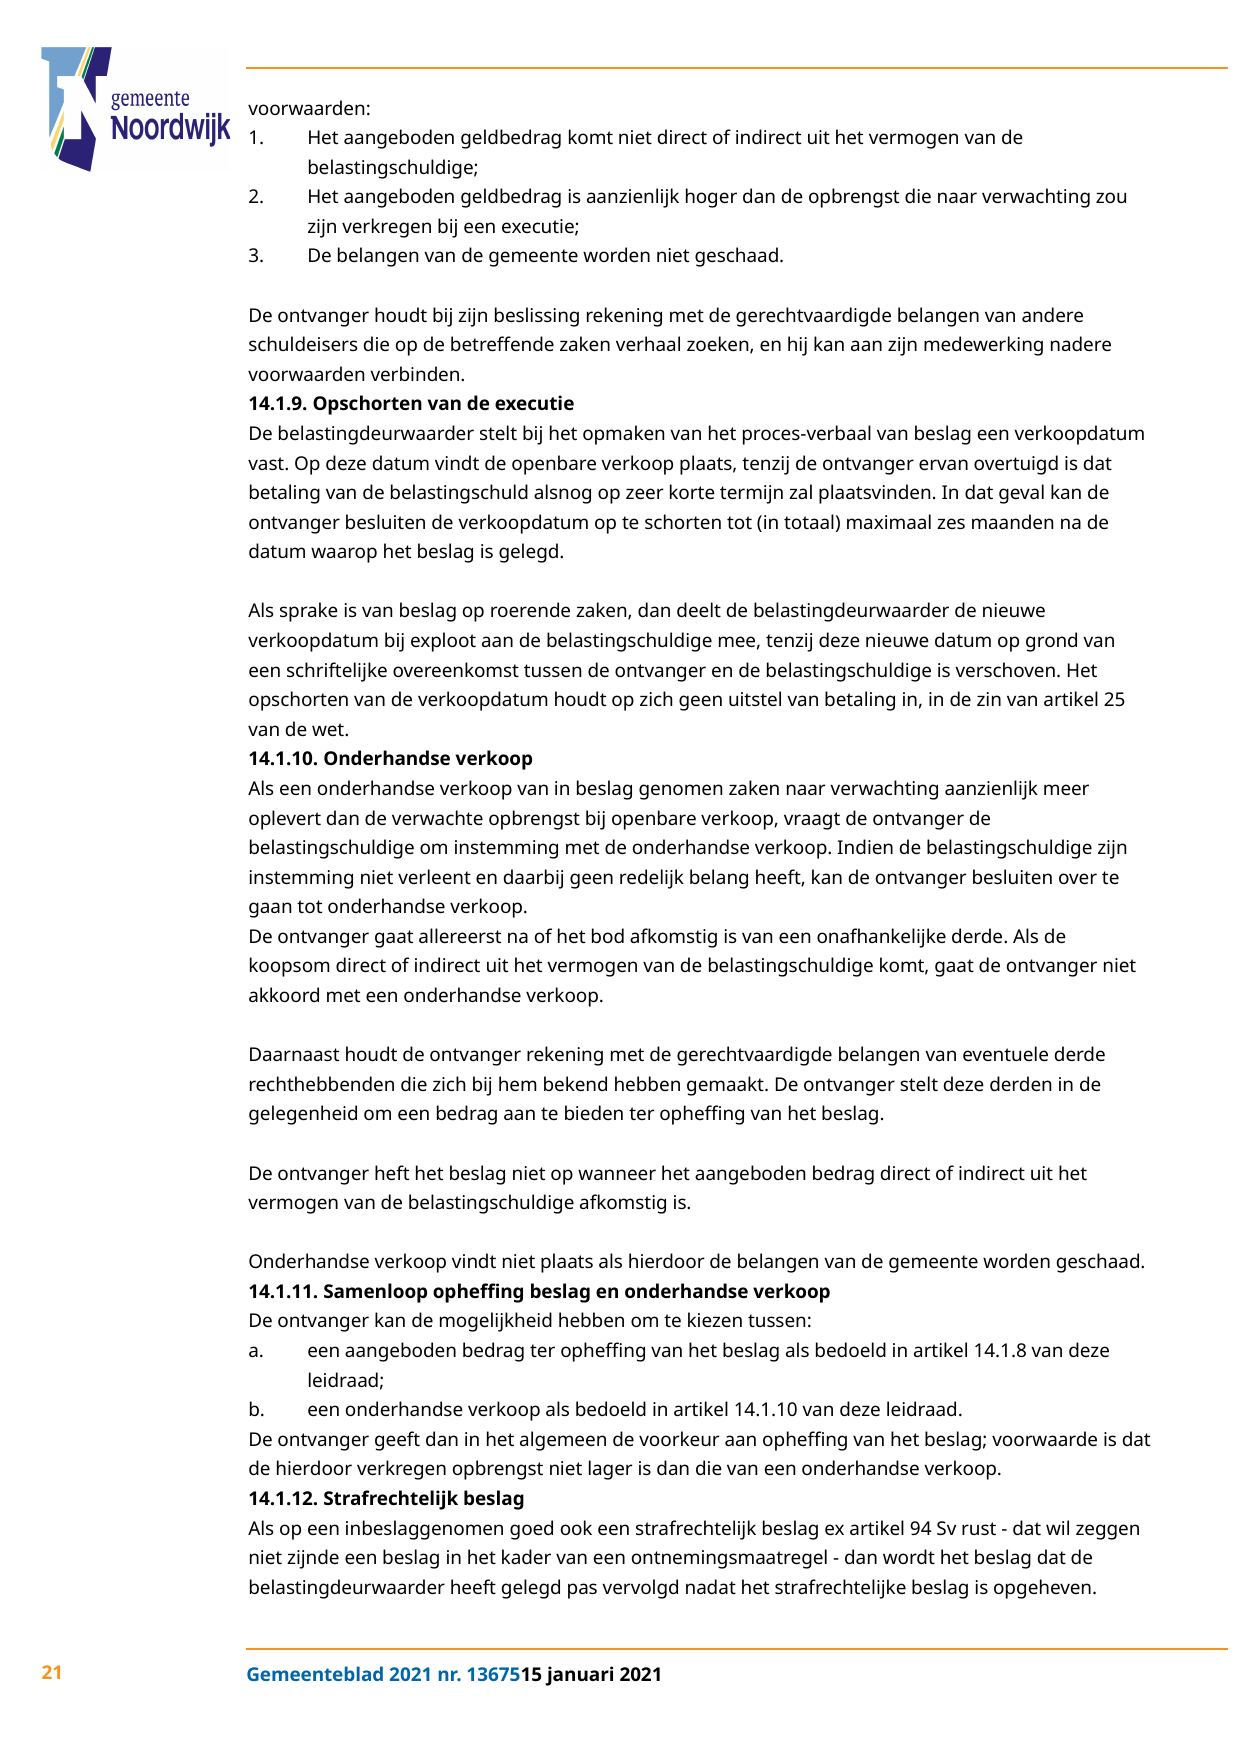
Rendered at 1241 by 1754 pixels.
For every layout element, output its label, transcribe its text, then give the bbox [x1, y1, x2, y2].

text Als sprake is van beslag op roerende zaken, dan deelt de belastingdeurwaarder de nieuwe verkoopdatum bij exploot aan de belastingschuldige mee, tenzij deze nieuwe datum op grond van een schriftelijke overeenkomst tussen de ontvanger en de belastingschuldige is verschoven. Het opschorten van de verkoopdatum houdt op zich geen uitstel van betaling in, in de zin van artikel 25 van de wet. [248, 598, 1152, 742]
list een aangeboden bedrag ter opheffing van het beslag als bedoeld in artikel 14.1.8 van deze leidraad; [248, 1337, 1152, 1393]
text 14.1.12. Strafrechtelijk beslag [248, 1485, 1152, 1511]
text Onderhandse verkoop vindt niet plaats als hierdoor de belangen van de gemeente worden geschaad. [248, 1248, 1152, 1274]
text De ontvanger houdt bij zijn beslissing rekening met de gerechtvaardigde belangen van andere schuldeisers die op de betreffende zaken verhaal zoeken, en hij kan aan zijn medewerking nadere voorwaarden verbinden. [248, 302, 1152, 387]
text 14.1.11. Samenloop opheffing beslag en onderhandse verkoop [248, 1278, 1152, 1304]
text voorwaarden: [248, 95, 1152, 121]
text De ontvanger gaat allereerst na of het bod afkomstig is van een onafhankelijke derde. Als de koopsom direct of indirect uit het vermogen van de belastingschuldige komt, gaat de ontvanger niet akkoord met een onderhandse verkoop. [248, 923, 1152, 1008]
list Het aangeboden geldbedrag is aanzienlijk hoger dan de opbrengst die naar verwachting zou zijn verkregen bij een executie; [248, 183, 1152, 239]
text De ontvanger kan de mogelijkheid hebben om te kiezen tussen: [248, 1308, 1152, 1333]
text De ontvanger heft het beslag niet op wanneer het aangeboden bedrag direct of indirect uit het vermogen van de belastingschuldige afkomstig is. [248, 1160, 1152, 1215]
text Daarnaast houdt de ontvanger rekening met de gerechtvaardigde belangen van eventuele derde rechthebbenden die zich bij hem bekend hebben gemaakt. De ontvanger stelt deze derden in de gelegenheid om een bedrag aan te bieden ter opheffing van het beslag. [248, 1041, 1152, 1126]
list een onderhandse verkoop als bedoeld in artikel 14.1.10 van deze leidraad. [248, 1396, 1152, 1422]
text Als op een inbeslaggenomen goed ook een strafrechtelijk beslag ex artikel 94 Sv rust - dat wil zeggen niet zijnde een beslag in het kader van een ontnemingsmaatregel - dan wordt het beslag dat de belastingdeurwaarder heeft gelegd pas vervolgd nadat het strafrechtelijke beslag is opgeheven. [248, 1515, 1152, 1600]
text 14.1.9. Opschorten van de executie [248, 391, 1152, 416]
text De belastingdeurwaarder stelt bij het opmaken van het proces-verbaal van beslag een verkoopdatum vast. Op deze datum vindt de openbare verkoop plaats, tenzij de ontvanger ervan overtuigd is dat betaling van de belastingschuld alsnog op zeer korte termijn zal plaatsvinden. In dat geval kan de ontvanger besluiten de verkoopdatum op te schorten tot (in totaal) maximaal zes maanden na de datum waarop het beslag is gelegd. [248, 420, 1152, 564]
list Het aangeboden geldbedrag komt niet direct of indirect uit het vermogen van de belastingschuldige; [248, 124, 1152, 180]
picture [41, 47, 231, 172]
list De belangen van de gemeente worden niet geschaad. [248, 243, 1152, 268]
text Als een onderhandse verkoop van in beslag genomen zaken naar verwachting aanzienlijk meer oplevert dan de verwachte opbrengst bij openbare verkoop, vraagt de ontvanger de belastingschuldige om instemming met de onderhandse verkoop. Indien de belastingschuldige zijn instemming niet verleent en daarbij geen redelijk belang heeft, kan de ontvanger besluiten over te gaan tot onderhandse verkoop. [248, 775, 1152, 919]
text De ontvanger geeft dan in het algemeen de voorkeur aan opheffing van het beslag; voorwaarde is dat de hierdoor verkregen opbrengst niet lager is dan die van een onderhandse verkoop. [248, 1426, 1152, 1481]
text 14.1.10. Onderhandse verkoop [248, 746, 1152, 771]
